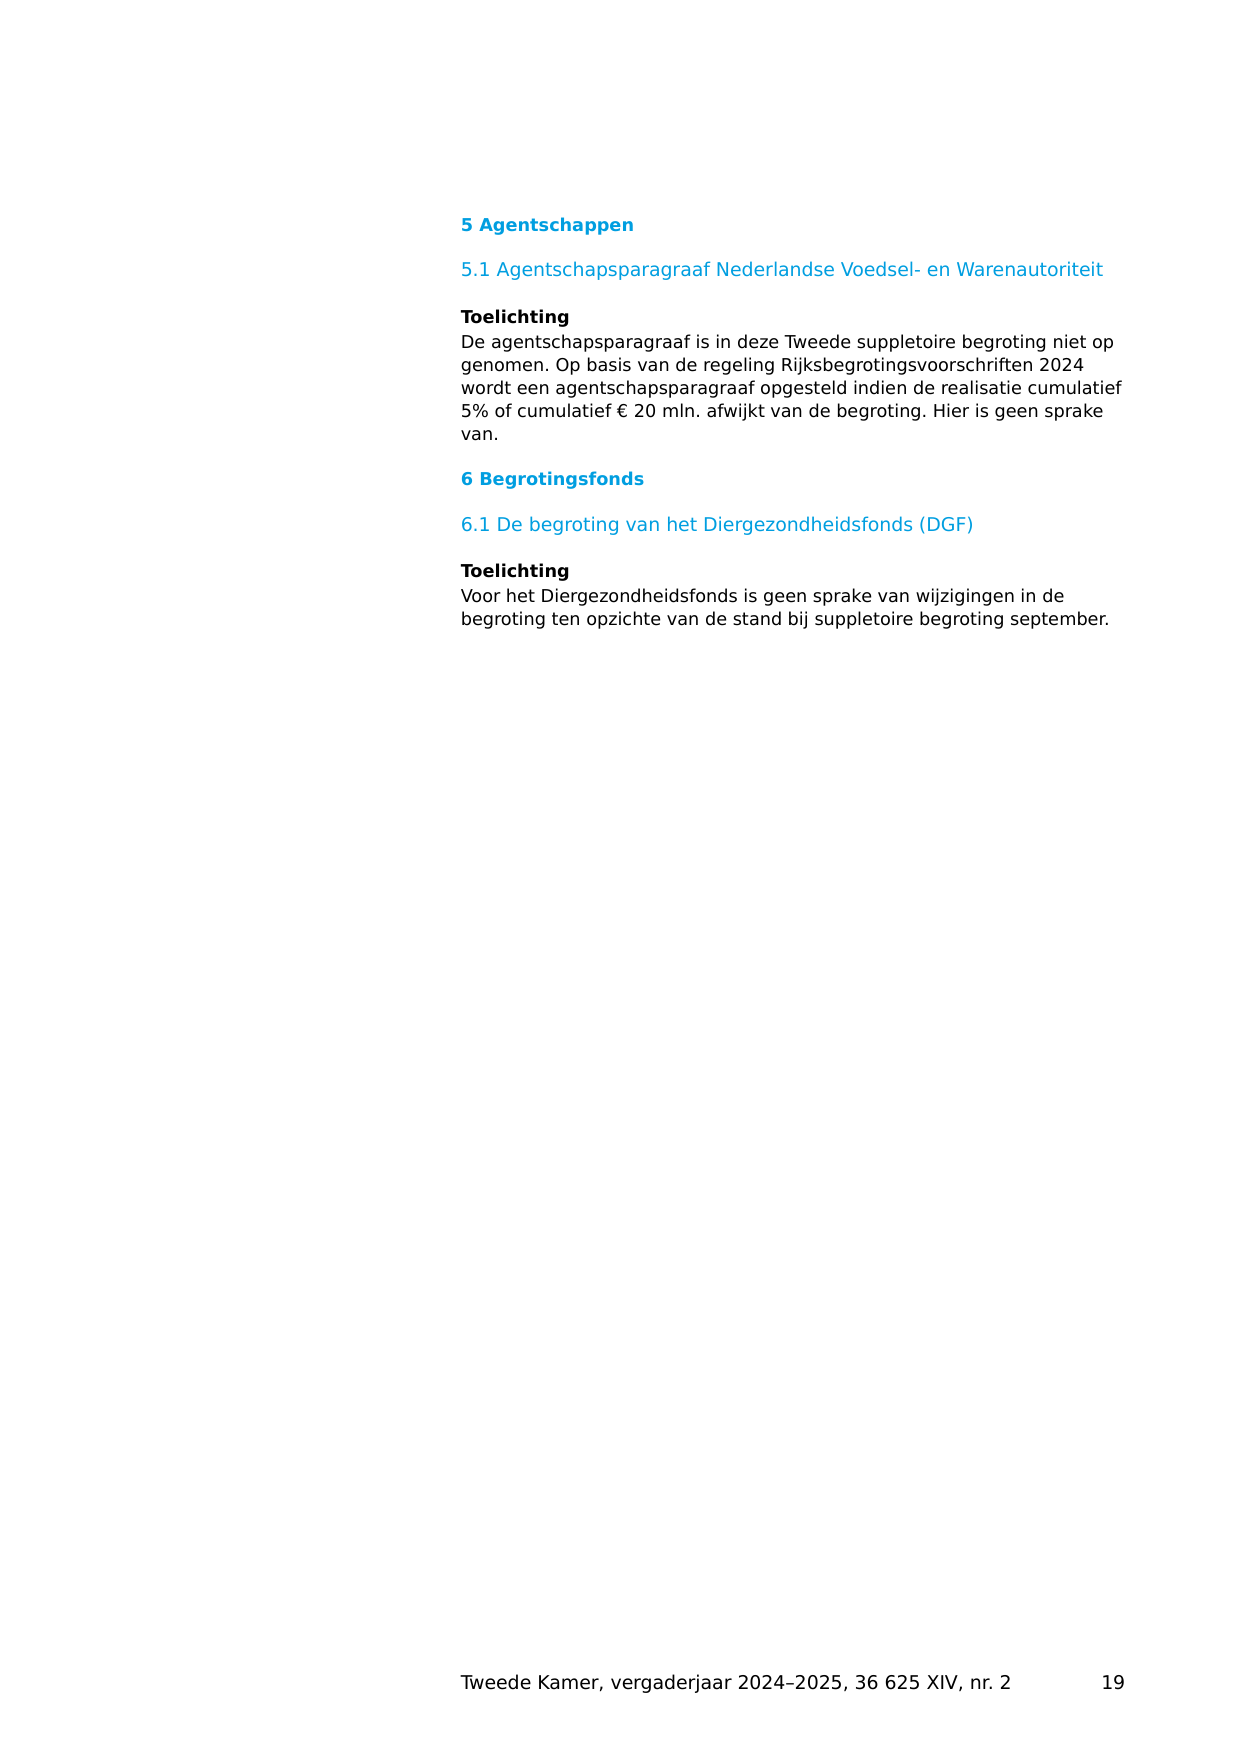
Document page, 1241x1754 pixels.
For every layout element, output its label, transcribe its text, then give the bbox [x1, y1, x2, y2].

text Voor het Diergezondheidsfonds is geen sprake van wijzigingen in de begroting ten opzichte van de stand bij suppletoire begroting september. [461, 584, 1125, 630]
text Toelichting [461, 559, 1125, 582]
title 6.1 De begroting van het Diergezondheidsfonds (DGF) [461, 514, 1125, 536]
text Toelichting [461, 305, 1125, 328]
title 5.1 Agentschapsparagraaf Nederlandse Voedsel- en Warenautoriteit [461, 259, 1125, 281]
title 6 Begrotingsfonds [461, 467, 1125, 490]
title 5 Agentschappen [461, 213, 1125, 236]
text De agentschapsparagraaf is in deze Tweede suppletoire begroting niet op genomen. Op basis van de regeling Rijksbegrotingsvoorschriften 2024 wordt een agentschapsparagraaf opgesteld indien de realisatie cumulatief 5% of cumulatief € 20 mln. afwijkt van de begroting. Hier is geen sprake van. [461, 330, 1125, 444]
